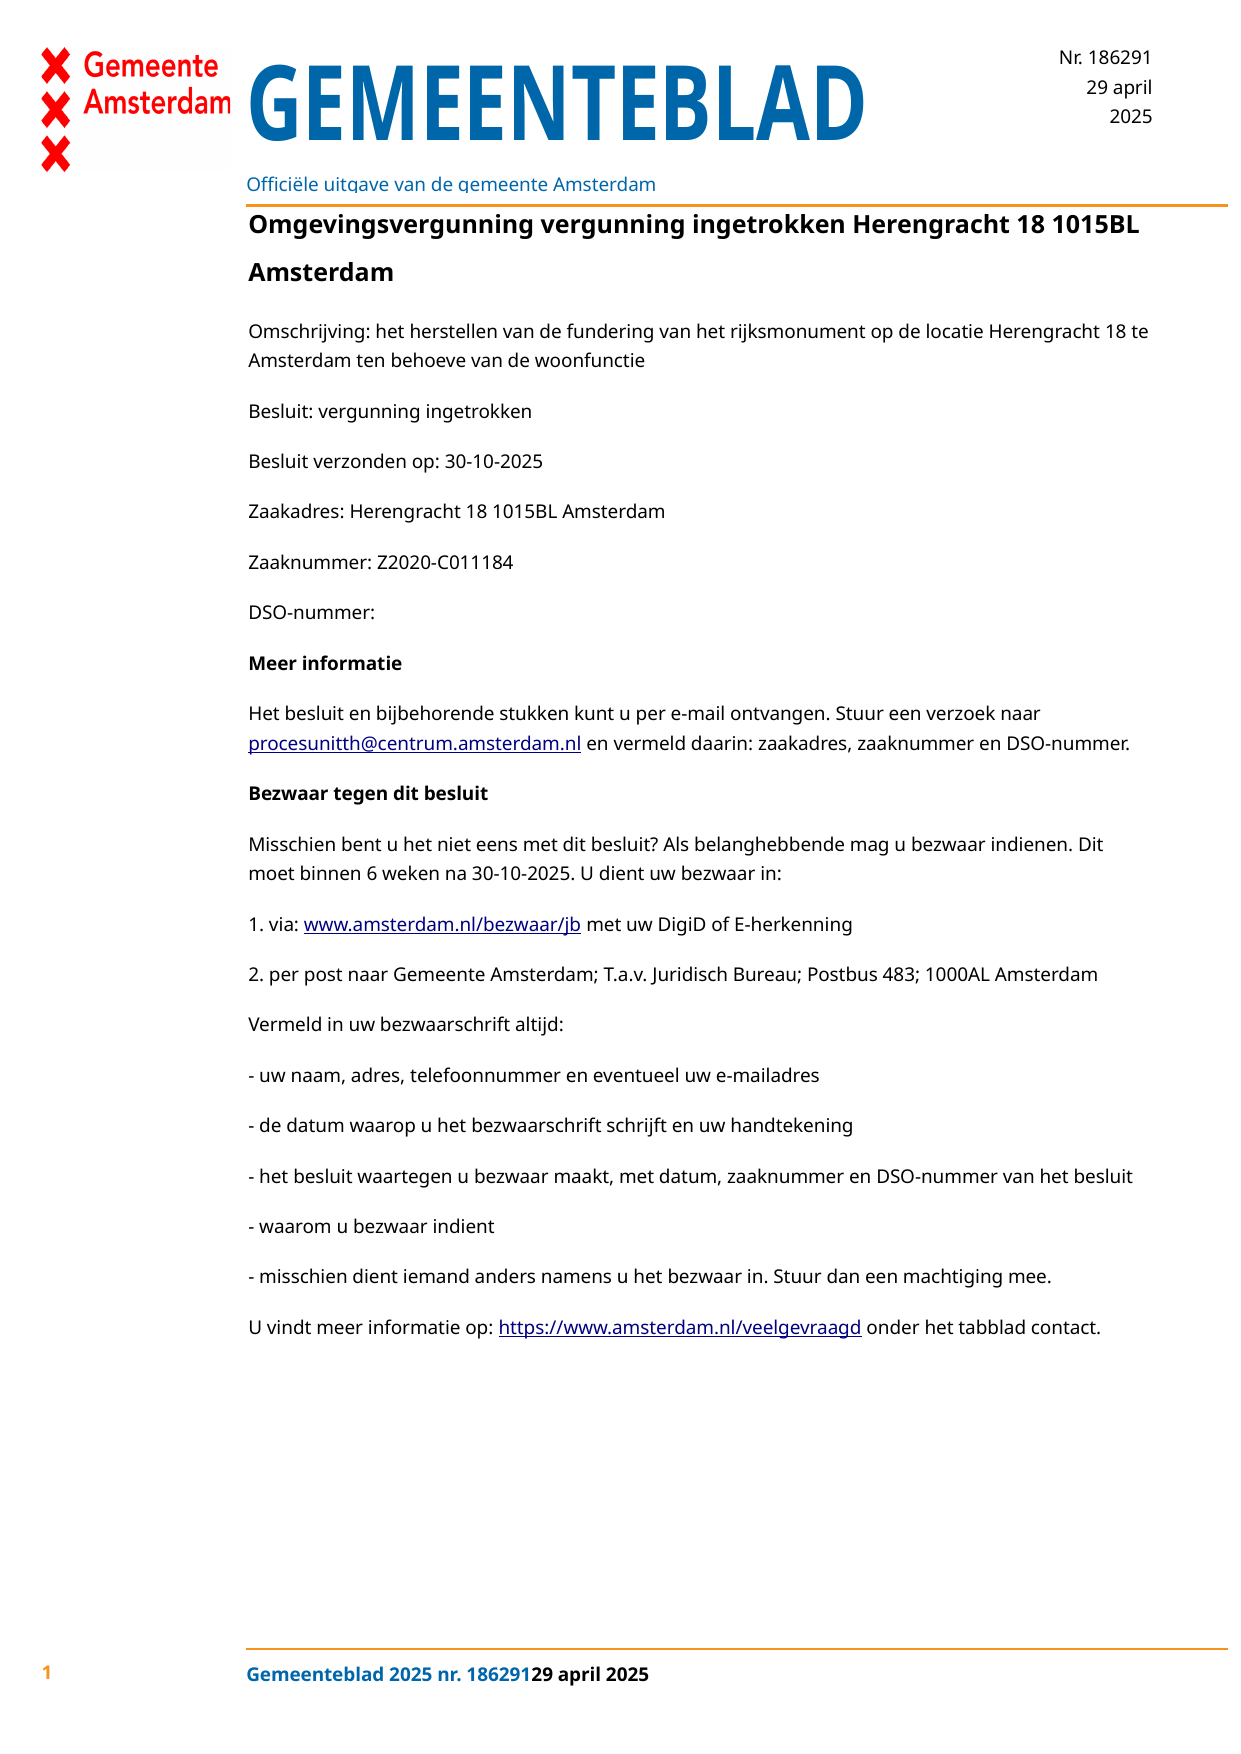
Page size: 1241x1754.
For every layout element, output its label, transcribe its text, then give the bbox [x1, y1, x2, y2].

picture [41, 47, 231, 172]
text - uw naam, adres, telefoonnummer en eventueel uw e-mailadres [248, 1062, 1152, 1088]
text Bezwaar tegen dit besluit [248, 780, 1152, 806]
text Meer informatie [248, 650, 1152, 676]
text Misschien bent u het niet eens met dit besluit? Als belanghebbende mag u bezwaar indienen. Dit moet binnen 6 weken na 30-10-2025. U dient uw bezwaar in: [248, 831, 1152, 886]
text Zaaknummer: Z2020-C011184 [248, 549, 1152, 575]
text - misschien dient iemand anders namens u het bezwaar in. Stuur dan een machtiging mee. [248, 1264, 1152, 1289]
text - waarom u bezwaar indient [248, 1213, 1152, 1239]
text - de datum waarop u het bezwaarschrift schrijft en uw handtekening [248, 1112, 1152, 1138]
text Omgevingsvergunning vergunning ingetrokken Herengracht 18 1015BL Amsterdam [248, 207, 1152, 288]
text DSO-nummer: [248, 599, 1152, 625]
text 2. per post naar Gemeente Amsterdam; T.a.v. Juridisch Bureau; Postbus 483; 1000AL Amsterdam [248, 961, 1152, 987]
text 1. via: www.amsterdam.nl/bezwaar/jb met uw DigiD of E-herkenning [248, 911, 1152, 937]
text U vindt meer informatie op: https://www.amsterdam.nl/veelgevraagd onder het tabblad contact. [248, 1314, 1152, 1340]
text Besluit: vergunning ingetrokken [248, 398, 1152, 424]
text Besluit verzonden op: 30-10-2025 [248, 448, 1152, 474]
text Het besluit en bijbehorende stukken kunt u per e-mail ontvangen. Stuur een verzoek naar procesunitth@centrum.amsterdam.nl en vermeld daarin: zaakadres, zaaknummer en DSO-nummer. [248, 700, 1152, 756]
text Omschrijving: het herstellen van de fundering van het rijksmonument op de locatie Herengracht 18 te Amsterdam ten behoeve van de woonfunctie [248, 318, 1152, 373]
text Zaakadres: Herengracht 18 1015BL Amsterdam [248, 499, 1152, 524]
text Vermeld in uw bezwaarschrift altijd: [248, 1012, 1152, 1037]
text - het besluit waartegen u bezwaar maakt, met datum, zaaknummer en DSO-nummer van het besluit [248, 1163, 1152, 1189]
